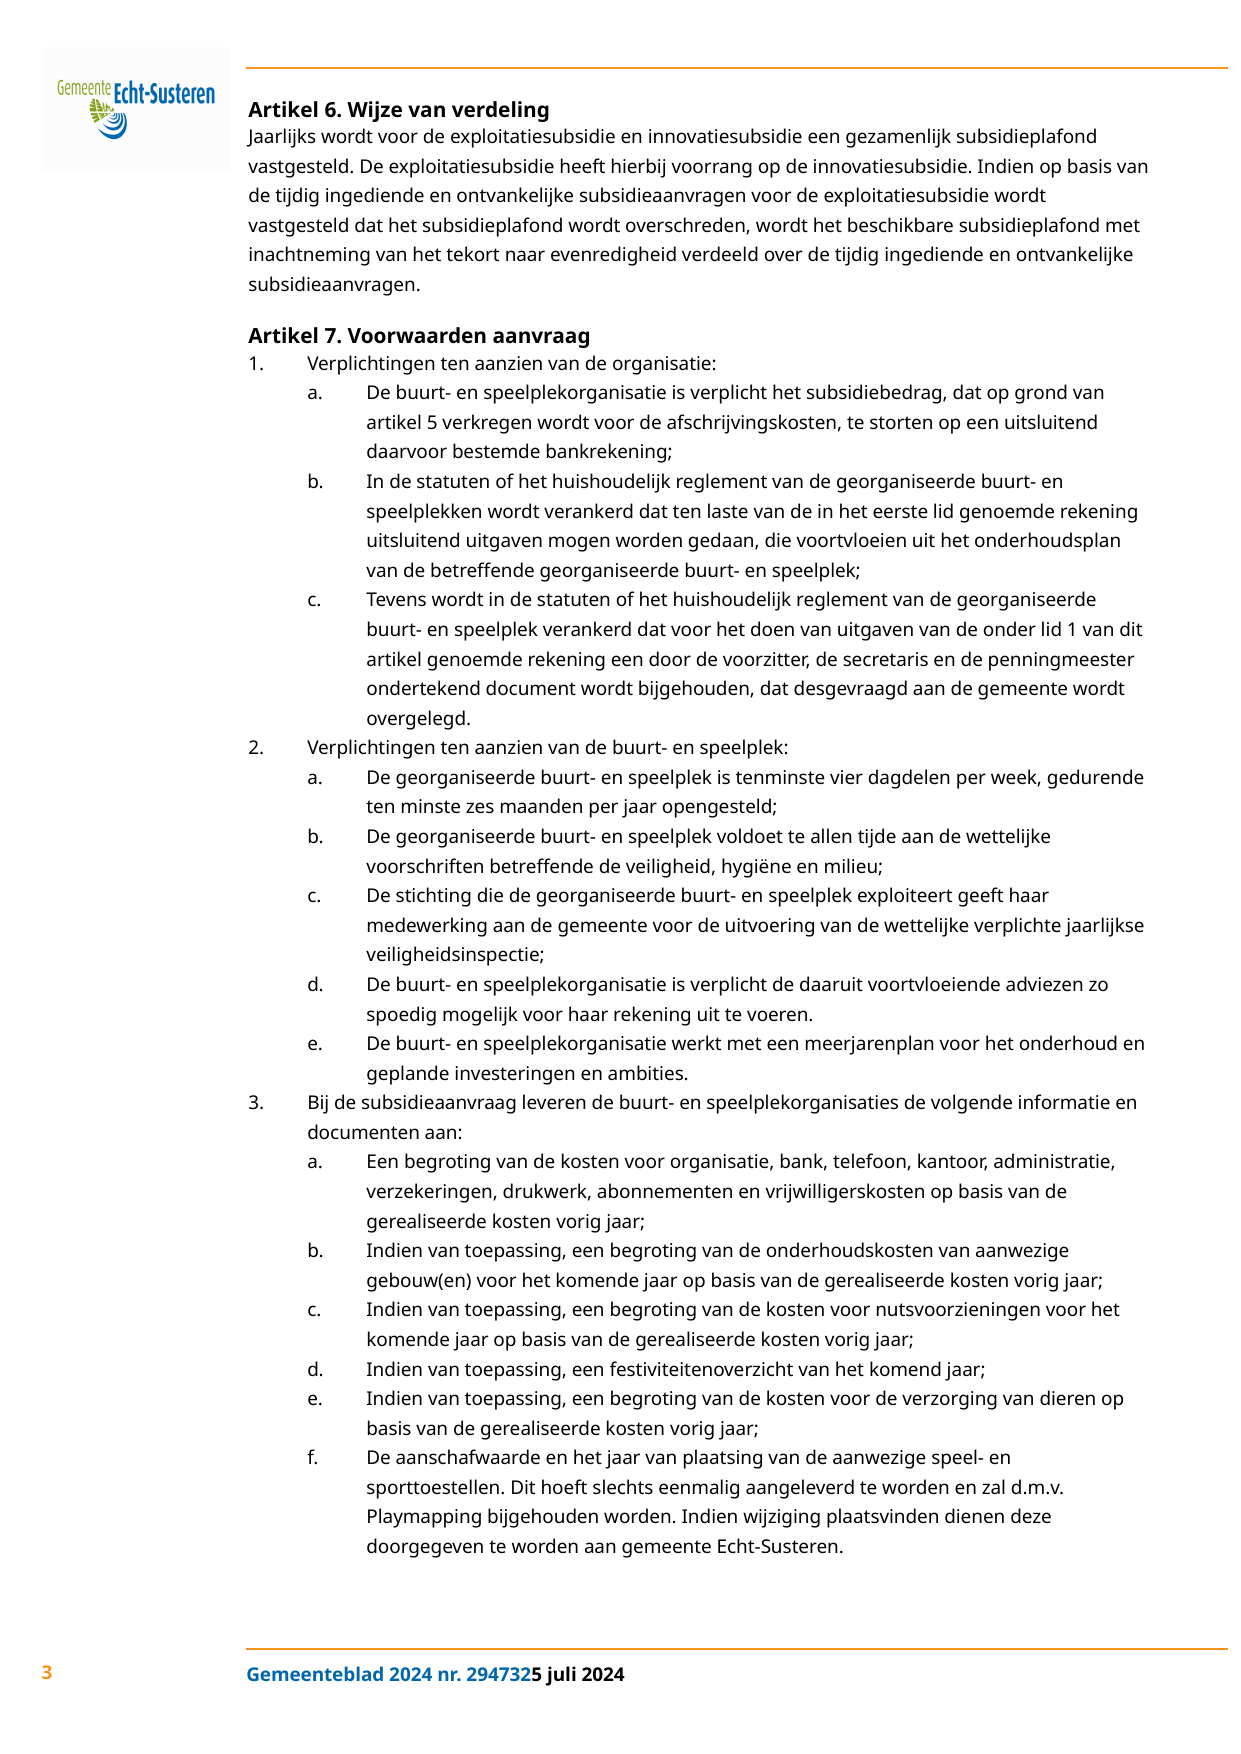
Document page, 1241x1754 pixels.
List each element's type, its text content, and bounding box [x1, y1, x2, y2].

picture [41, 47, 231, 172]
list De georganiseerde buurt- en speelplek voldoet te allen tijde aan de wettelijke voorschriften betreffende de veiligheid, hygiëne en milieu; [307, 823, 1152, 879]
list Verplichtingen ten aanzien van de buurt- en speelplek: [248, 734, 1152, 760]
list De stichting die de georganiseerde buurt- en speelplek exploiteert geeft haar medewerking aan de gemeente voor de uitvoering van de wettelijke verplichte jaarlijkse veiligheidsinspectie; [307, 882, 1152, 967]
list Een begroting van de kosten voor organisatie, bank, telefoon, kantoor, administratie, verzekeringen, drukwerk, abonnementen en vrijwilligerskosten op basis van de gerealiseerde kosten vorig jaar; [307, 1149, 1152, 1234]
list Verplichtingen ten aanzien van de organisatie: [248, 350, 1152, 376]
list De buurt- en speelplekorganisatie is verplicht het subsidiebedrag, dat op grond van artikel 5 verkregen wordt voor de afschrijvingskosten, te storten op een uitsluitend daarvoor bestemde bankrekening; [307, 379, 1152, 464]
list Indien van toepassing, een begroting van de onderhoudskosten van aanwezige gebouw(en) voor het komende jaar op basis van de gerealiseerde kosten vorig jaar; [307, 1237, 1152, 1293]
list De georganiseerde buurt- en speelplek is tenminste vier dagdelen per week, gedurende ten minste zes maanden per jaar opengesteld; [307, 764, 1152, 819]
list De aanschafwaarde en het jaar van plaatsing van de aanwezige speel- en sporttoestellen. Dit hoeft slechts eenmalig aangeleverd te worden en zal d.m.v. Playmapping bijgehouden worden. Indien wijziging plaatsvinden dienen deze doorgegeven te worden aan gemeente Echt-Susteren. [307, 1444, 1152, 1559]
list Indien van toepassing, een begroting van de kosten voor de verzorging van dieren op basis van de gerealiseerde kosten vorig jaar; [307, 1385, 1152, 1441]
text Jaarlijks wordt voor de exploitatiesubsidie en innovatiesubsidie een gezamenlijk subsidieplafond vastgesteld. De exploitatiesubsidie heeft hierbij voorrang op de innovatiesubsidie. Indien op basis van de tijdig ingediende en ontvankelijke subsidieaanvragen voor de exploitatiesubsidie wordt vastgesteld dat het subsidieplafond wordt overschreden, wordt het beschikbare subsidieplafond met inachtneming van het tekort naar evenredigheid verdeeld over de tijdig ingediende en ontvankelijke subsidieaanvragen. [248, 123, 1152, 297]
list De buurt- en speelplekorganisatie werkt met een meerjarenplan voor het onderhoud en geplande investeringen en ambities. [307, 1030, 1152, 1086]
text Artikel 7. Voorwaarden aanvraag [248, 322, 1152, 350]
list In de statuten of het huishoudelijk reglement van de georganiseerde buurt- en speelplekken wordt verankerd dat ten laste van de in het eerste lid genoemde rekening uitsluitend uitgaven mogen worden gedaan, die voortvloeien uit het onderhoudsplan van de betreffende georganiseerde buurt- en speelplek; [307, 468, 1152, 583]
list Bij de subsidieaanvraag leveren de buurt- en speelplekorganisaties de volgende informatie en documenten aan: [248, 1089, 1152, 1145]
list Indien van toepassing, een begroting van de kosten voor nutsvoorzieningen voor het komende jaar op basis van de gerealiseerde kosten vorig jaar; [307, 1297, 1152, 1352]
list Tevens wordt in de statuten of het huishoudelijk reglement van de georganiseerde buurt- en speelplek verankerd dat voor het doen van uitgaven van de onder lid 1 van dit artikel genoemde rekening een door de voorzitter, de secretaris en de penningmeester ondertekend document wordt bijgehouden, dat desgevraagd aan de gemeente wordt overgelegd. [307, 587, 1152, 731]
list Indien van toepassing, een festiviteitenoverzicht van het komend jaar; [307, 1356, 1152, 1382]
text Artikel 6. Wijze van verdeling [248, 95, 1152, 123]
list De buurt- en speelplekorganisatie is verplicht de daaruit voortvloeiende adviezen zo spoedig mogelijk voor haar rekening uit te voeren. [307, 971, 1152, 1027]
